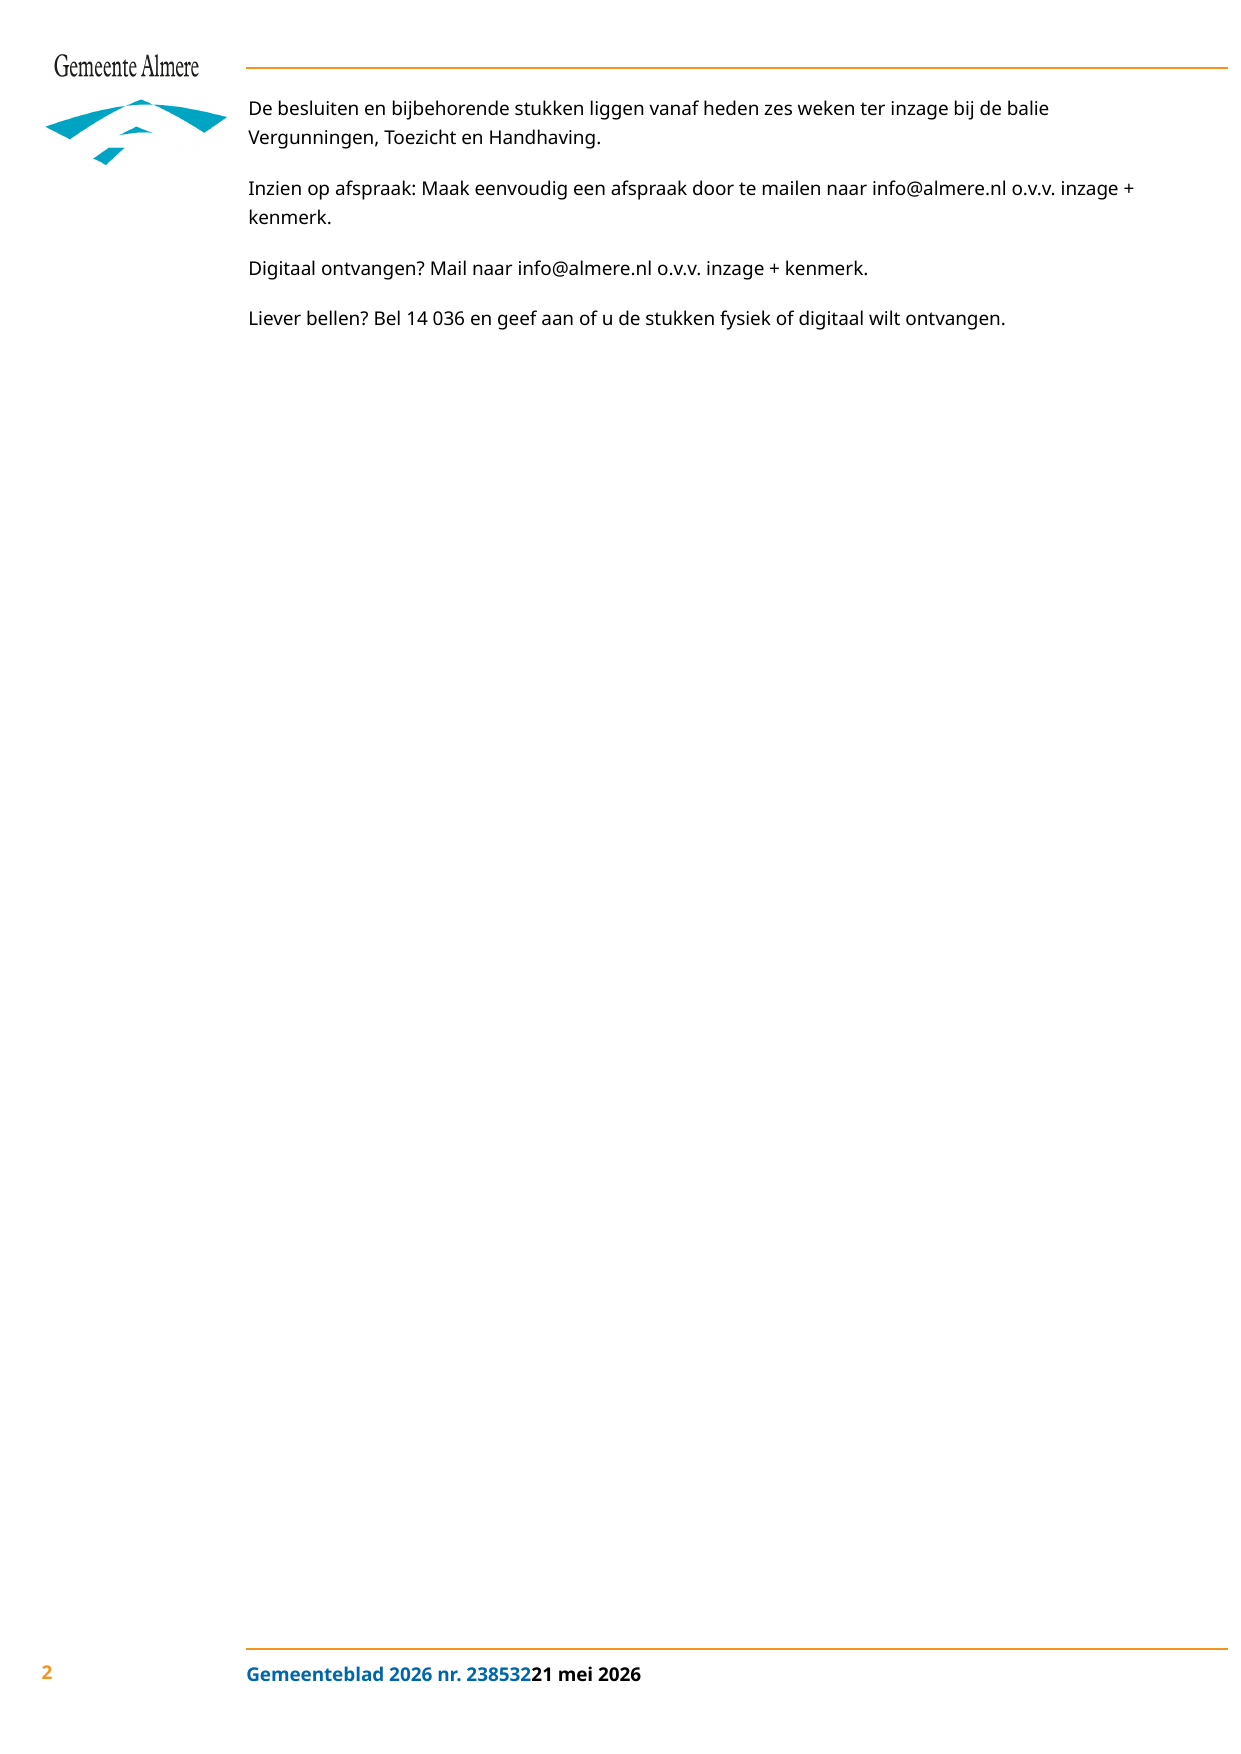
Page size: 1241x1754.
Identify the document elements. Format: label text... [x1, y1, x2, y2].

text Digitaal ontvangen? Mail naar info@almere.nl o.v.v. inzage + kenmerk. [248, 255, 1152, 281]
text Liever bellen? Bel 14 036 en geef aan of u de stukken fysiek of digitaal wilt ontvangen. [248, 305, 1152, 331]
picture [41, 47, 231, 172]
text De besluiten en bijbehorende stukken liggen vanaf heden zes weken ter inzage bij de balie Vergunningen, Toezicht en Handhaving. [248, 95, 1152, 150]
text Inzien op afspraak: Maak eenvoudig een afspraak door te mailen naar info@almere.nl o.v.v. inzage + kenmerk. [248, 175, 1152, 230]
